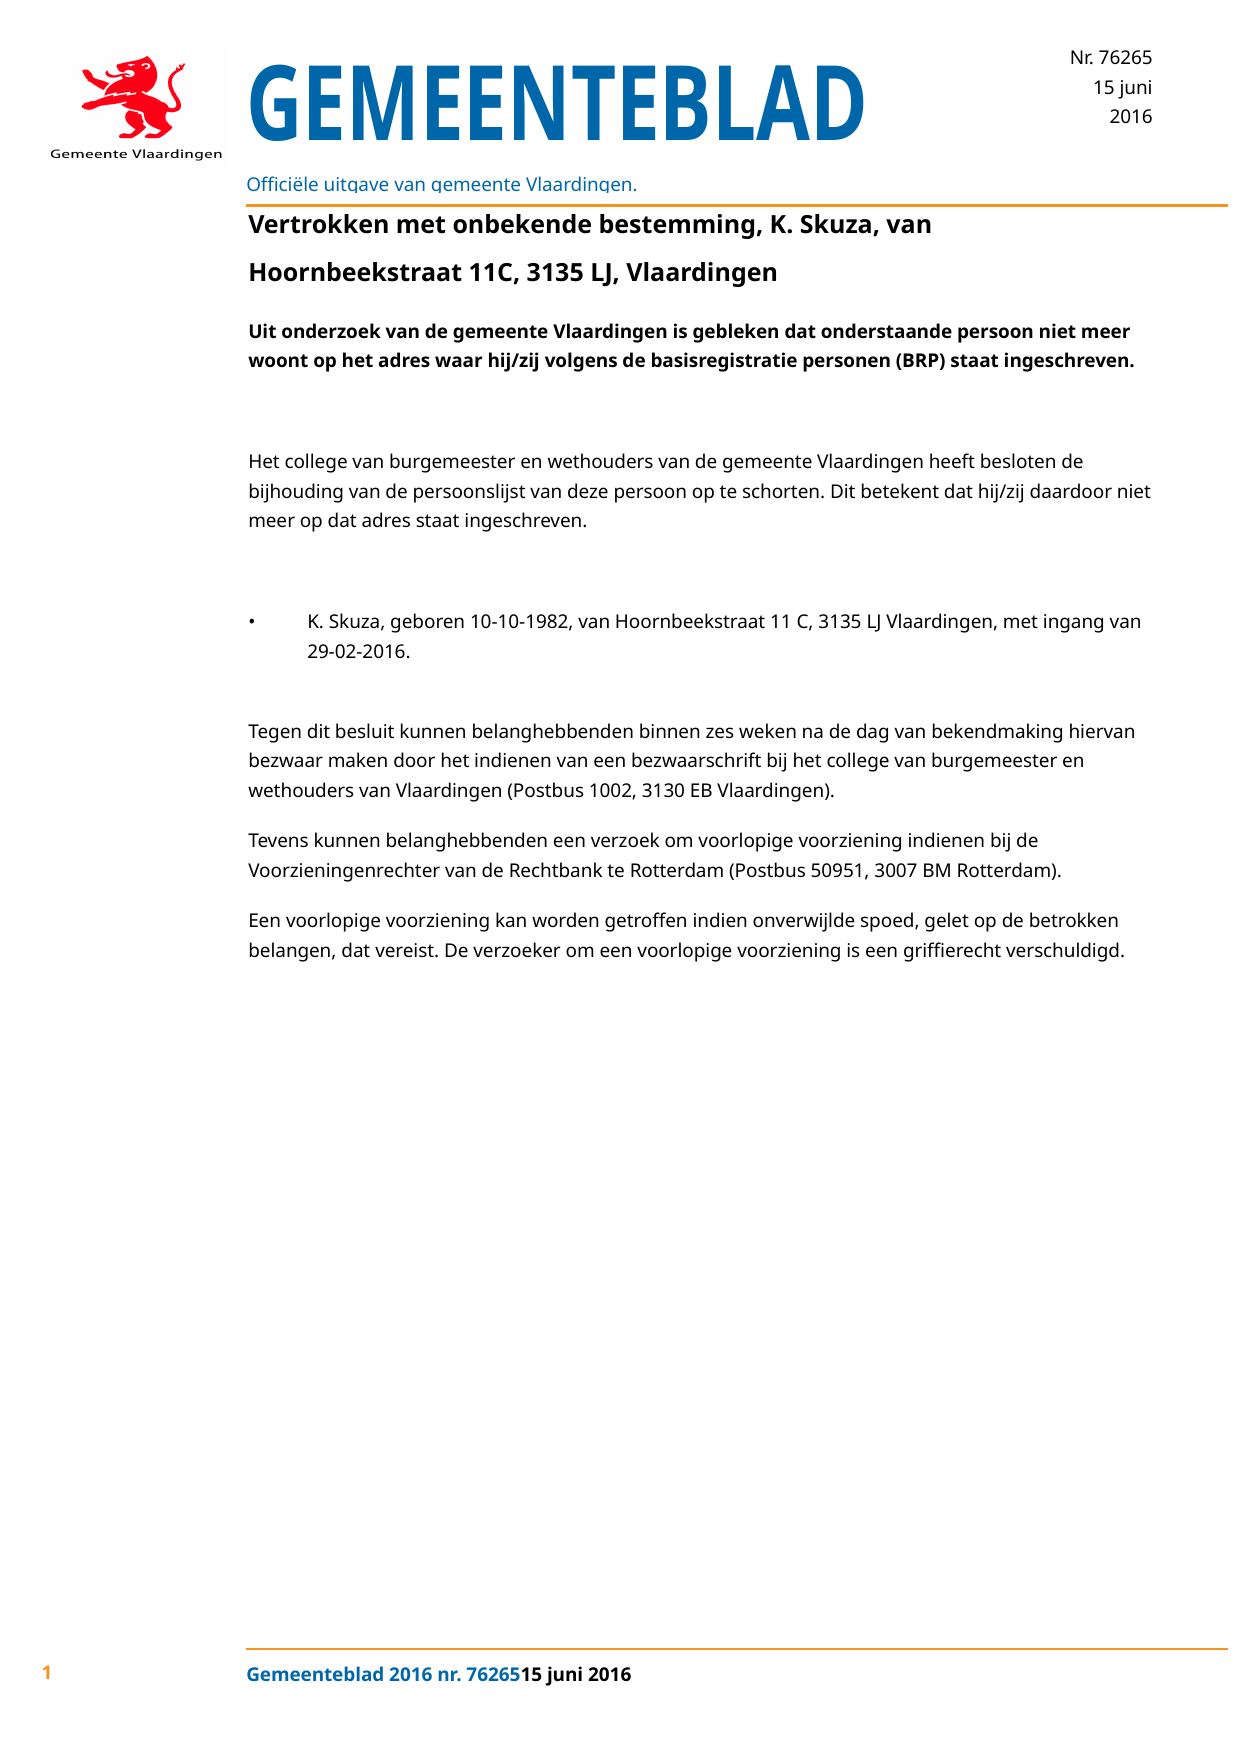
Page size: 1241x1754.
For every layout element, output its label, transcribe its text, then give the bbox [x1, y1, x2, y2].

text Vertrokken met onbekende bestemming, K. Skuza, van Hoornbeekstraat 11C, 3135 LJ, Vlaardingen [248, 207, 1152, 288]
text Uit onderzoek van de gemeente Vlaardingen is gebleken dat onderstaande persoon niet meer woont op het adres waar hij/zij volgens de basisregistratie personen (BRP) staat ingeschreven. [248, 318, 1152, 373]
picture [41, 47, 231, 172]
text Een voorlopige voorziening kan worden getroffen indien onverwijlde spoed, gelet op de betrokken belangen, dat vereist. De verzoeker om een voorlopige voorziening is een griffierecht verschuldigd. [248, 907, 1152, 963]
text Het college van burgemeester en wethouders van de gemeente Vlaardingen heeft besloten de bijhouding van de persoonslijst van deze persoon op te schorten. Dit betekent dat hij/zij daardoor niet meer op dat adres staat ingeschreven. [248, 448, 1152, 533]
text Tevens kunnen belanghebbenden een verzoek om voorlopige voorziening indienen bij de Voorzieningenrechter van de Rechtbank te Rotterdam (Postbus 50951, 3007 BM Rotterdam). [248, 827, 1152, 883]
text Tegen dit besluit kunnen belanghebbenden binnen zes weken na de dag van bekendmaking hiervan bezwaar maken door het indienen van een bezwaarschrift bij het college van burgemeester en wethouders van Vlaardingen (Postbus 1002, 3130 EB Vlaardingen). [248, 718, 1152, 803]
list K. Skuza, geboren 10-10-1982, van Hoornbeekstraat 11 C, 3135 LJ Vlaardingen, met ingang van 29-02-2016. [248, 608, 1152, 664]
